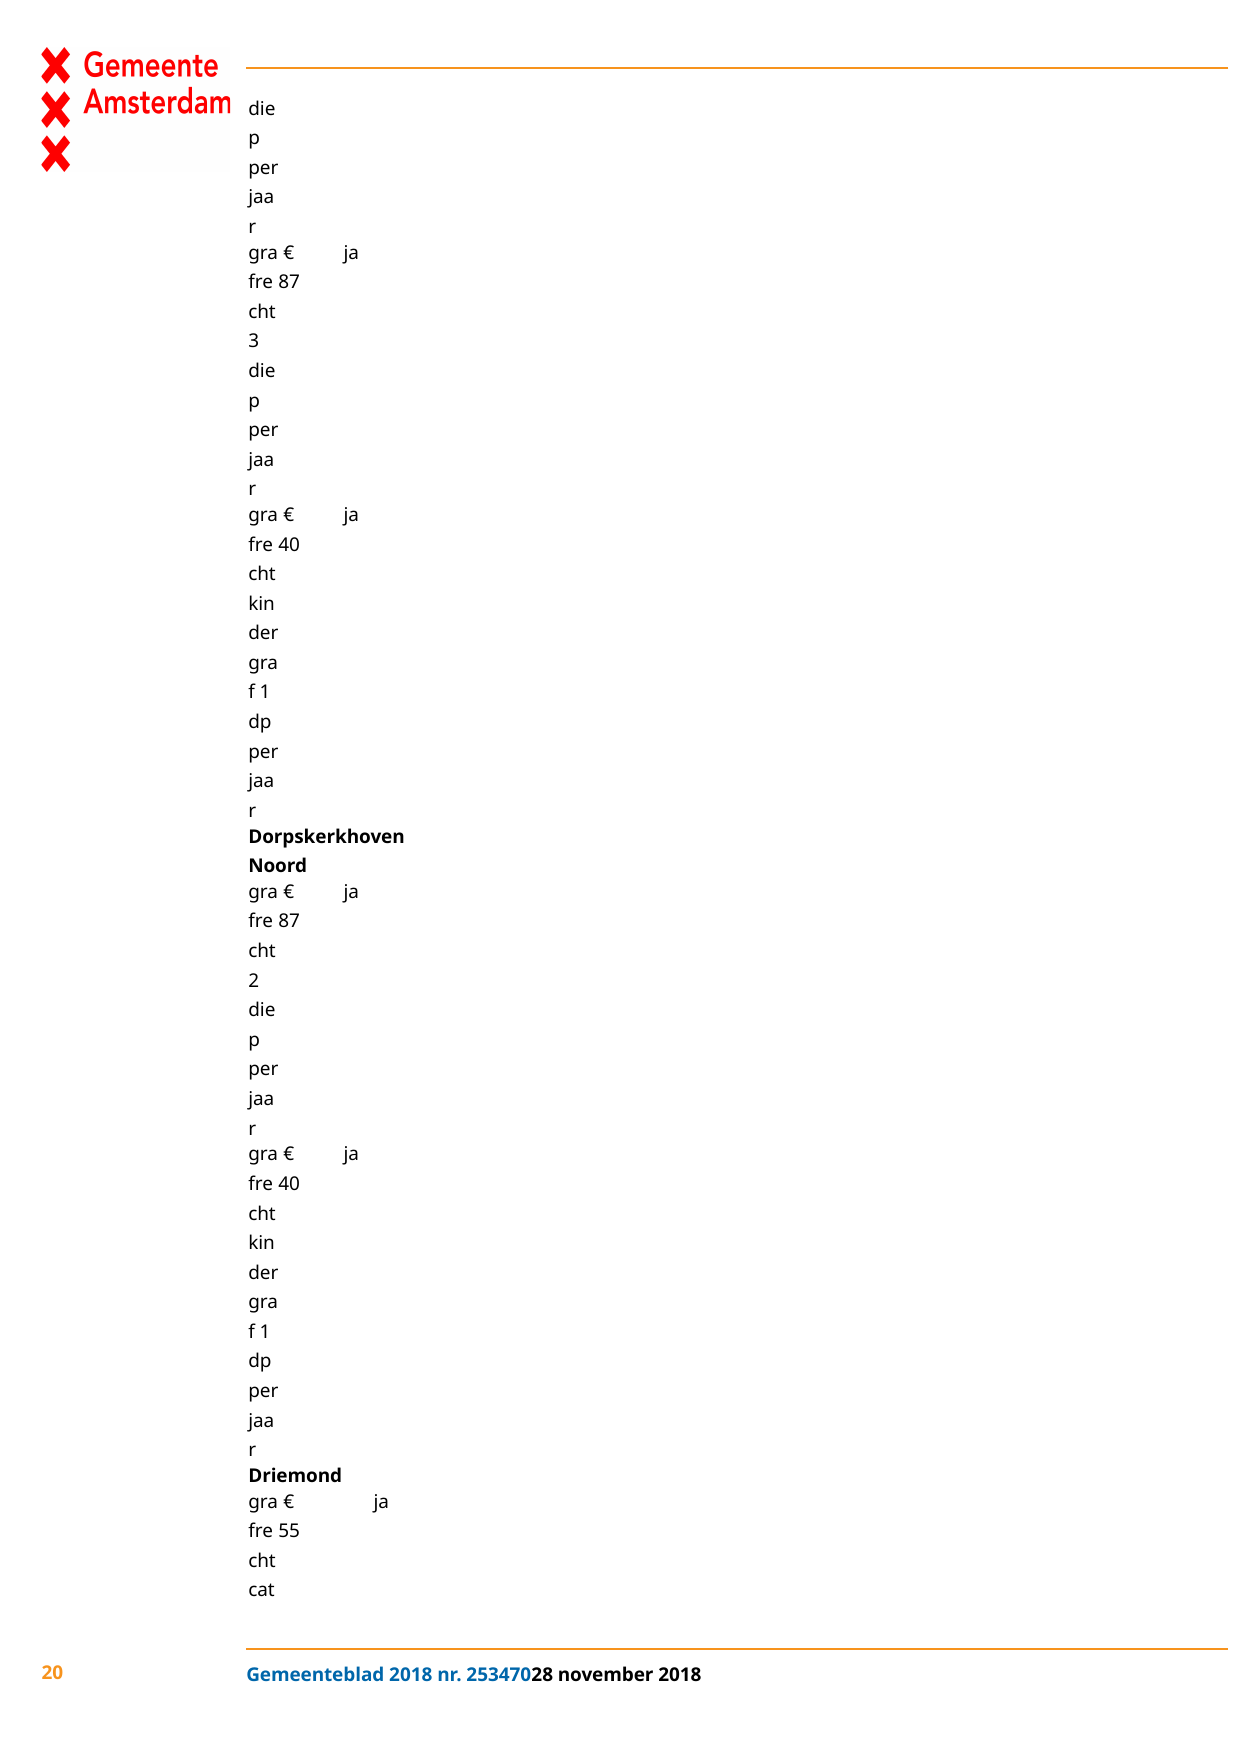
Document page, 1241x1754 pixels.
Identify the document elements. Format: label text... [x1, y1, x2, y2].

table_cell Driemond [248, 1462, 429, 1488]
table_cell [369, 239, 398, 501]
table_cell € 55 [278, 1488, 308, 1602]
table_cell € 40 [278, 501, 308, 823]
table_cell [399, 1141, 429, 1462]
table_cell [369, 501, 398, 823]
table_cell ja [338, 1141, 368, 1462]
table_cell [399, 1488, 429, 1602]
table_cell grafrecht kindergraf 1 dp per jaar [248, 1141, 278, 1462]
table_cell [399, 95, 429, 239]
table_cell € 87 [278, 239, 308, 501]
table_cell Dorpskerkhoven Noord [248, 823, 429, 878]
table_cell [278, 95, 308, 239]
table_cell [308, 1488, 338, 1602]
table_cell [338, 95, 368, 239]
table_cell diep per jaar [248, 95, 278, 239]
table_cell ja [338, 501, 368, 823]
table_cell [308, 501, 338, 823]
table_cell [399, 501, 429, 823]
table_cell [308, 878, 338, 1141]
table_cell [369, 1141, 398, 1462]
table_cell € 40 [278, 1141, 308, 1462]
table_cell [399, 239, 429, 501]
table_cell € 87 [278, 878, 308, 1141]
table_cell [308, 1141, 338, 1462]
table_cell grafrecht cat [248, 1488, 278, 1602]
table_cell grafrecht 2 diep per jaar [248, 878, 278, 1141]
table_cell ja [338, 239, 368, 501]
picture [41, 47, 231, 172]
table_cell [308, 239, 338, 501]
table_cell grafrecht 3 diep per jaar [248, 239, 278, 501]
table_cell [308, 95, 338, 239]
table_cell [399, 878, 429, 1141]
table_cell ja [369, 1488, 398, 1602]
table_cell [369, 95, 398, 239]
table_cell ja [338, 878, 368, 1141]
table_cell [338, 1488, 368, 1602]
table_cell grafrecht kindergraf 1 dp per jaar [248, 501, 278, 823]
table_cell [369, 878, 398, 1141]
